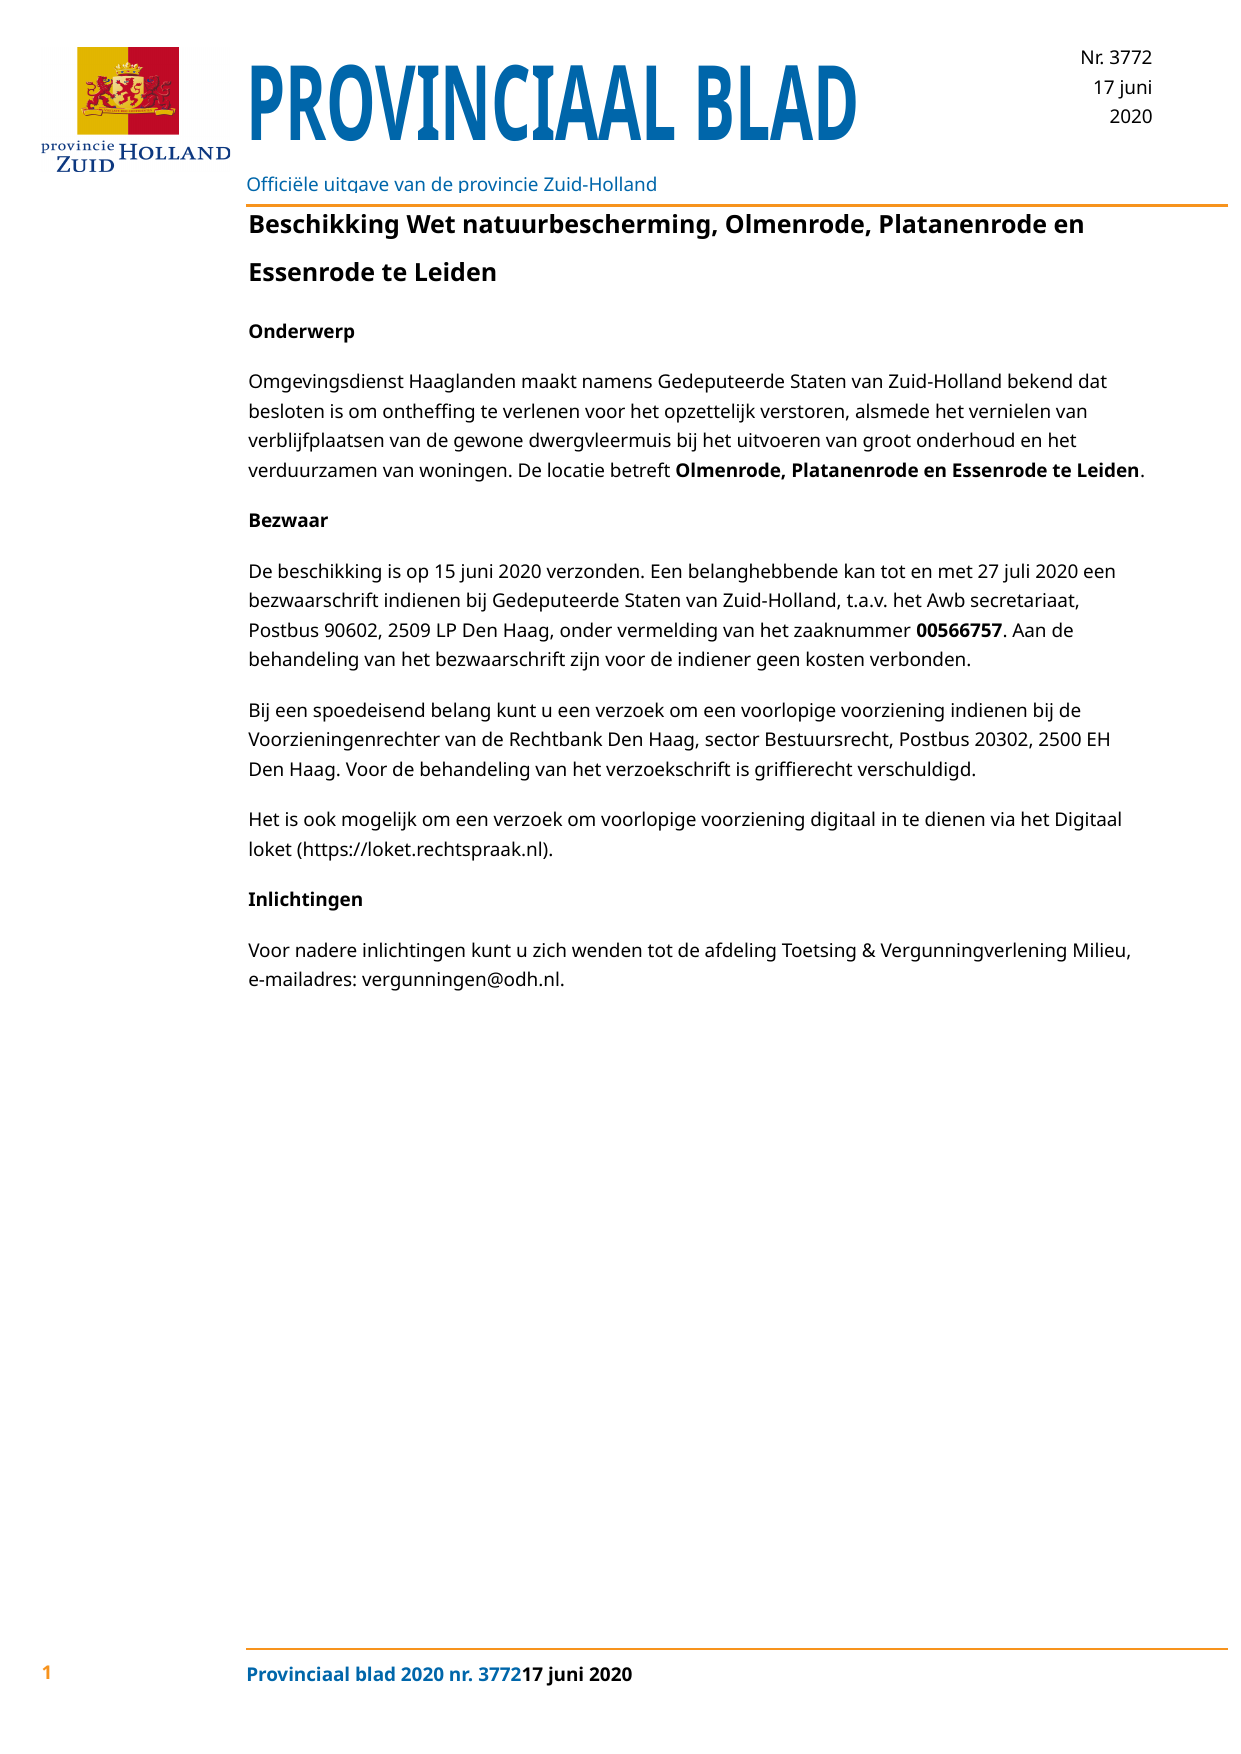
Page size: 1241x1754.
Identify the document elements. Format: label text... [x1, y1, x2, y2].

text Beschikking Wet natuurbescherming, Olmenrode, Platanenrode en Essenrode te Leiden [248, 207, 1152, 288]
text Onderwerp [248, 318, 1152, 344]
text De beschikking is op 15 juni 2020 verzonden. Een belanghebbende kan tot en met 27 juli 2020 een bezwaarschrift indienen bij Gedeputeerde Staten van Zuid-Holland, t.a.v. het Awb secretariaat, Postbus 90602, 2509 LP Den Haag, onder vermelding van het zaaknummer 00566757. Aan de behandeling van het bezwaarschrift zijn voor de indiener geen kosten verbonden. [248, 558, 1152, 672]
text Bij een spoedeisend belang kunt u een verzoek om een voorlopige voorziening indienen bij de Voorzieningenrechter van de Rechtbank Den Haag, sector Bestuursrecht, Postbus 20302, 2500 EH Den Haag. Voor de behandeling van het verzoekschrift is griffierecht verschuldigd. [248, 697, 1152, 782]
picture [41, 47, 231, 172]
text Voor nadere inlichtingen kunt u zich wenden tot de afdeling Toetsing & Vergunningverlening Milieu, e-mailadres: vergunningen@odh.nl. [248, 937, 1152, 992]
text Bezwaar [248, 507, 1152, 533]
text Inlichtingen [248, 887, 1152, 912]
text Omgevingsdienst Haaglanden maakt namens Gedeputeerde Staten van Zuid-Holland bekend dat besloten is om ontheffing te verlenen voor het opzettelijk verstoren, alsmede het vernielen van verblijfplaatsen van de gewone dwergvleermuis bij het uitvoeren van groot onderhoud en het verduurzamen van woningen. De locatie betreft Olmenrode, Platanenrode en Essenrode te Leiden. [248, 368, 1152, 483]
text Het is ook mogelijk om een verzoek om voorlopige voorziening digitaal in te dienen via het Digitaal loket (https://loket.rechtspraak.nl). [248, 807, 1152, 862]
